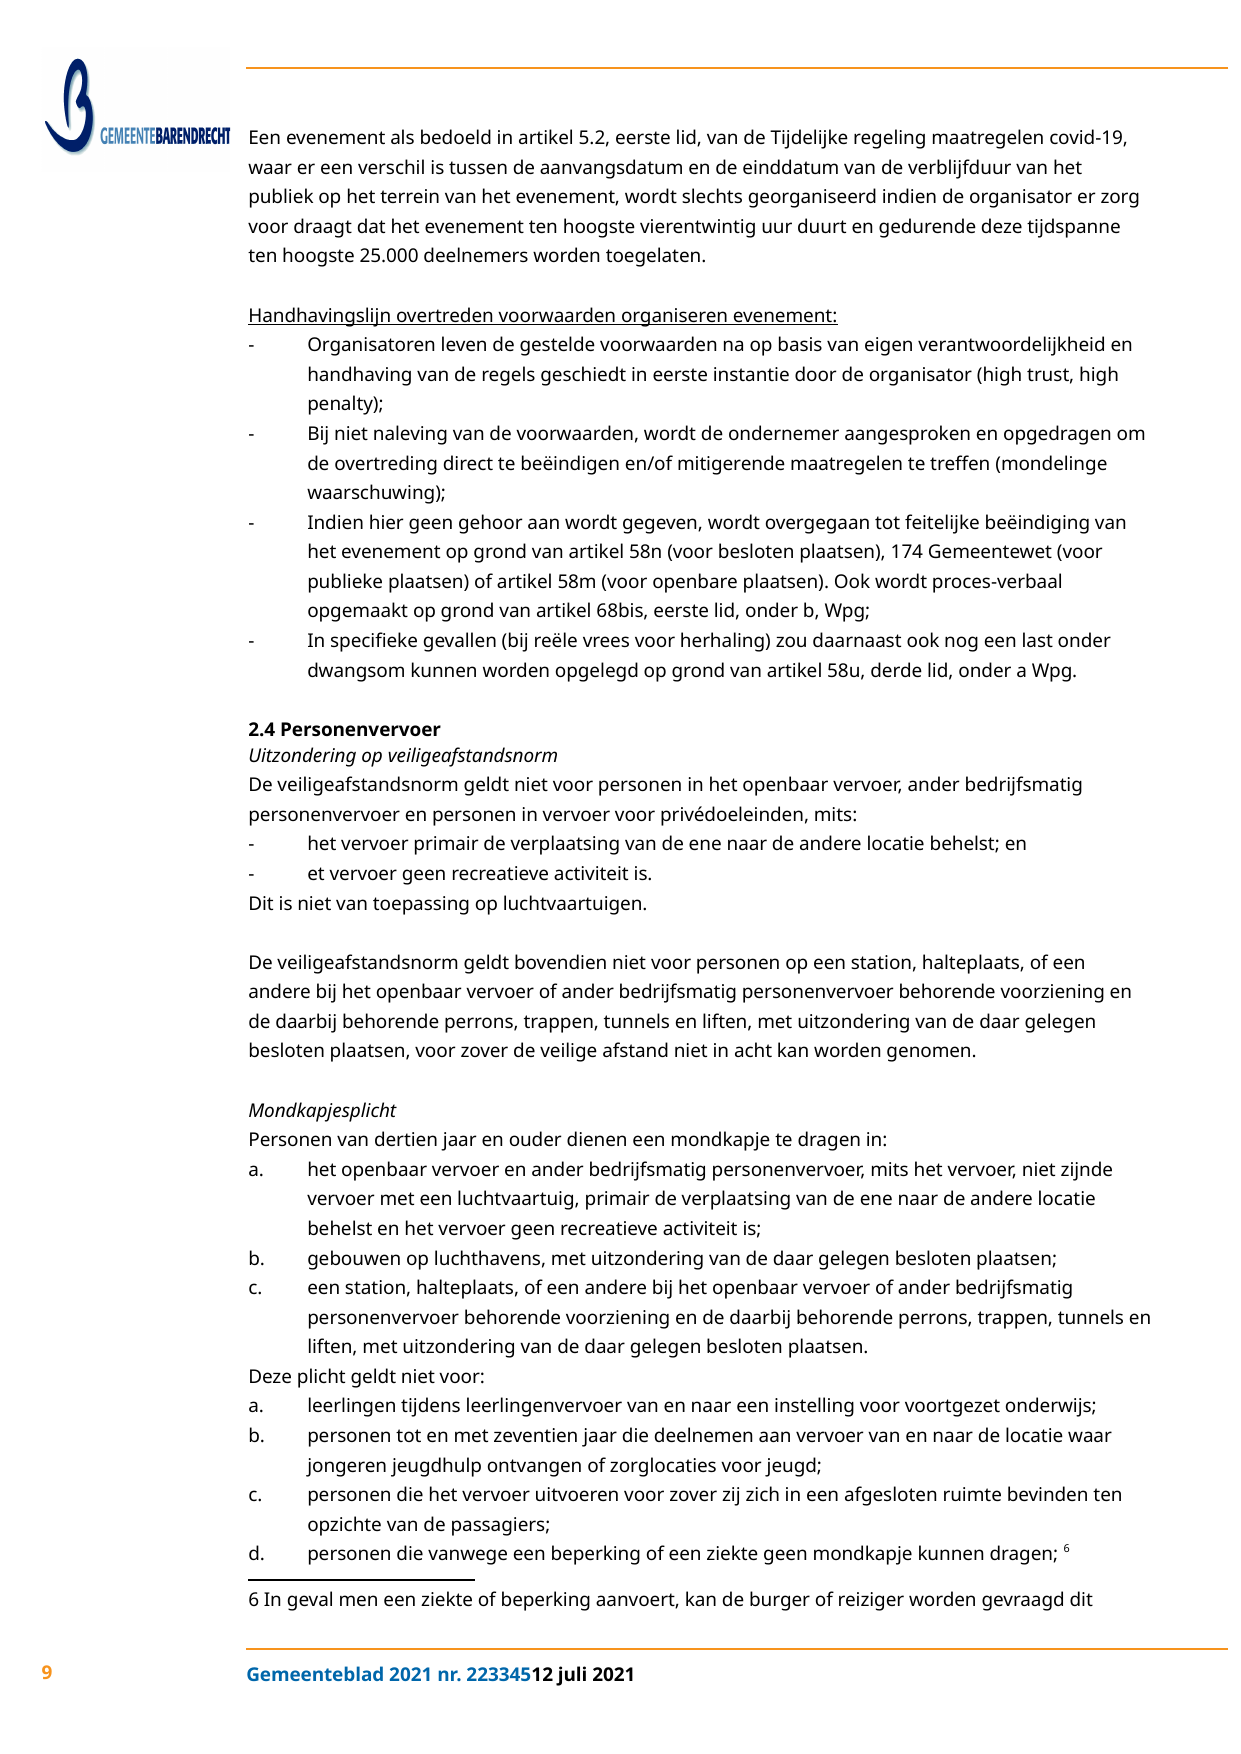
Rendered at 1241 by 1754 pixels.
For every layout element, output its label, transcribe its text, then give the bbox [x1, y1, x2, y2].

text De veiligeafstandsnorm geldt bovendien niet voor personen op een station, halteplaats, of een andere bij het openbaar vervoer of ander bedrijfsmatig personenvervoer behorende voorziening en de daarbij behorende perrons, trappen, tunnels en liften, met uitzondering van de daar gelegen besloten plaatsen, voor zover de veilige afstand niet in acht kan worden genomen. [248, 949, 1152, 1063]
list het openbaar vervoer en ander bedrijfsmatig personenvervoer, mits het vervoer, niet zijnde vervoer met een luchtvaartuig, primair de verplaatsing van de ene naar de andere locatie behelst en het vervoer geen recreatieve activiteit is; [248, 1156, 1152, 1241]
list het vervoer primair de verplaatsing van de ene naar de andere locatie behelst; en [248, 831, 1152, 856]
list et vervoer geen recreatieve activiteit is. [248, 860, 1152, 886]
list personen die vanwege een beperking of een ziekte geen mondkapje kunnen dragen; [248, 1541, 1152, 1566]
text Uitzondering op veiligeafstandsnorm [248, 742, 1152, 767]
list Organisatoren leven de gestelde voorwaarden na op basis van eigen verantwoordelijkheid en handhaving van de regels geschiedt in eerste instantie door de organisator (high trust, high penalty); [248, 331, 1152, 416]
picture [41, 47, 231, 172]
list gebouwen op luchthavens, met uitzondering van de daar gelegen besloten plaatsen; [248, 1245, 1152, 1270]
text 2.4 Personenvervoer [248, 716, 1152, 742]
list leerlingen tijdens leerlingenvervoer van en naar een instelling voor voortgezet onderwijs; [248, 1393, 1152, 1418]
text Deze plicht geldt niet voor: [248, 1363, 1152, 1389]
list In specifieke gevallen (bij reële vrees voor herhaling) zou daarnaast ook nog een last onder dwangsom kunnen worden opgelegd op grond van artikel 58u, derde lid, onder a Wpg. [248, 627, 1152, 683]
list Bij niet naleving van de voorwaarden, wordt de ondernemer aangesproken en opgedragen om de overtreding direct te beëindigen en/of mitigerende maatregelen te treffen (mondelinge waarschuwing); [248, 420, 1152, 505]
text Mondkapjesplicht [248, 1097, 1152, 1122]
list een station, halteplaats, of een andere bij het openbaar vervoer of ander bedrijfsmatig personenvervoer behorende voorziening en de daarbij behorende perrons, trappen, tunnels en liften, met uitzondering van de daar gelegen besloten plaatsen. [248, 1274, 1152, 1359]
text Handhavingslijn overtreden voorwaarden organiseren evenement: [248, 302, 1152, 328]
list Indien hier geen gehoor aan wordt gegeven, wordt overgegaan tot feitelijke beëindiging van het evenement op grond van artikel 58n (voor besloten plaatsen), 174 Gemeentewet (voor publieke plaatsen) of artikel 58m (voor openbare plaatsen). Ook wordt proces-verbaal opgemaakt op grond van artikel 68bis, eerste lid, onder b, Wpg; [248, 509, 1152, 623]
text Dit is niet van toepassing op luchtvaartuigen. [248, 890, 1152, 915]
list In geval men een ziekte of beperking aanvoert, kan de burger of reiziger worden gevraagd dit [248, 1586, 1152, 1612]
text Een evenement als bedoeld in artikel 5.2, eerste lid, van de Tijdelijke regeling maatregelen covid-19, waar er een verschil is tussen de aanvangsdatum en de einddatum van de verblijfduur van het publiek op het terrein van het evenement, wordt slechts georganiseerd indien de organisator er zorg voor draagt dat het evenement ten hoogste vierentwintig uur duurt en gedurende deze tijdspanne ten hoogste 25.000 deelnemers worden toegelaten. [248, 124, 1152, 268]
list personen die het vervoer uitvoeren voor zover zij zich in een afgesloten ruimte bevinden ten opzichte van de passagiers; [248, 1481, 1152, 1537]
text Personen van dertien jaar en ouder dienen een mondkapje te dragen in: [248, 1126, 1152, 1152]
text De veiligeafstandsnorm geldt niet voor personen in het openbaar vervoer, ander bedrijfsmatig personenvervoer en personen in vervoer voor privédoeleinden, mits: [248, 771, 1152, 827]
list personen tot en met zeventien jaar die deelnemen aan vervoer van en naar de locatie waar jongeren jeugdhulp ontvangen of zorglocaties voor jeugd; [248, 1422, 1152, 1477]
